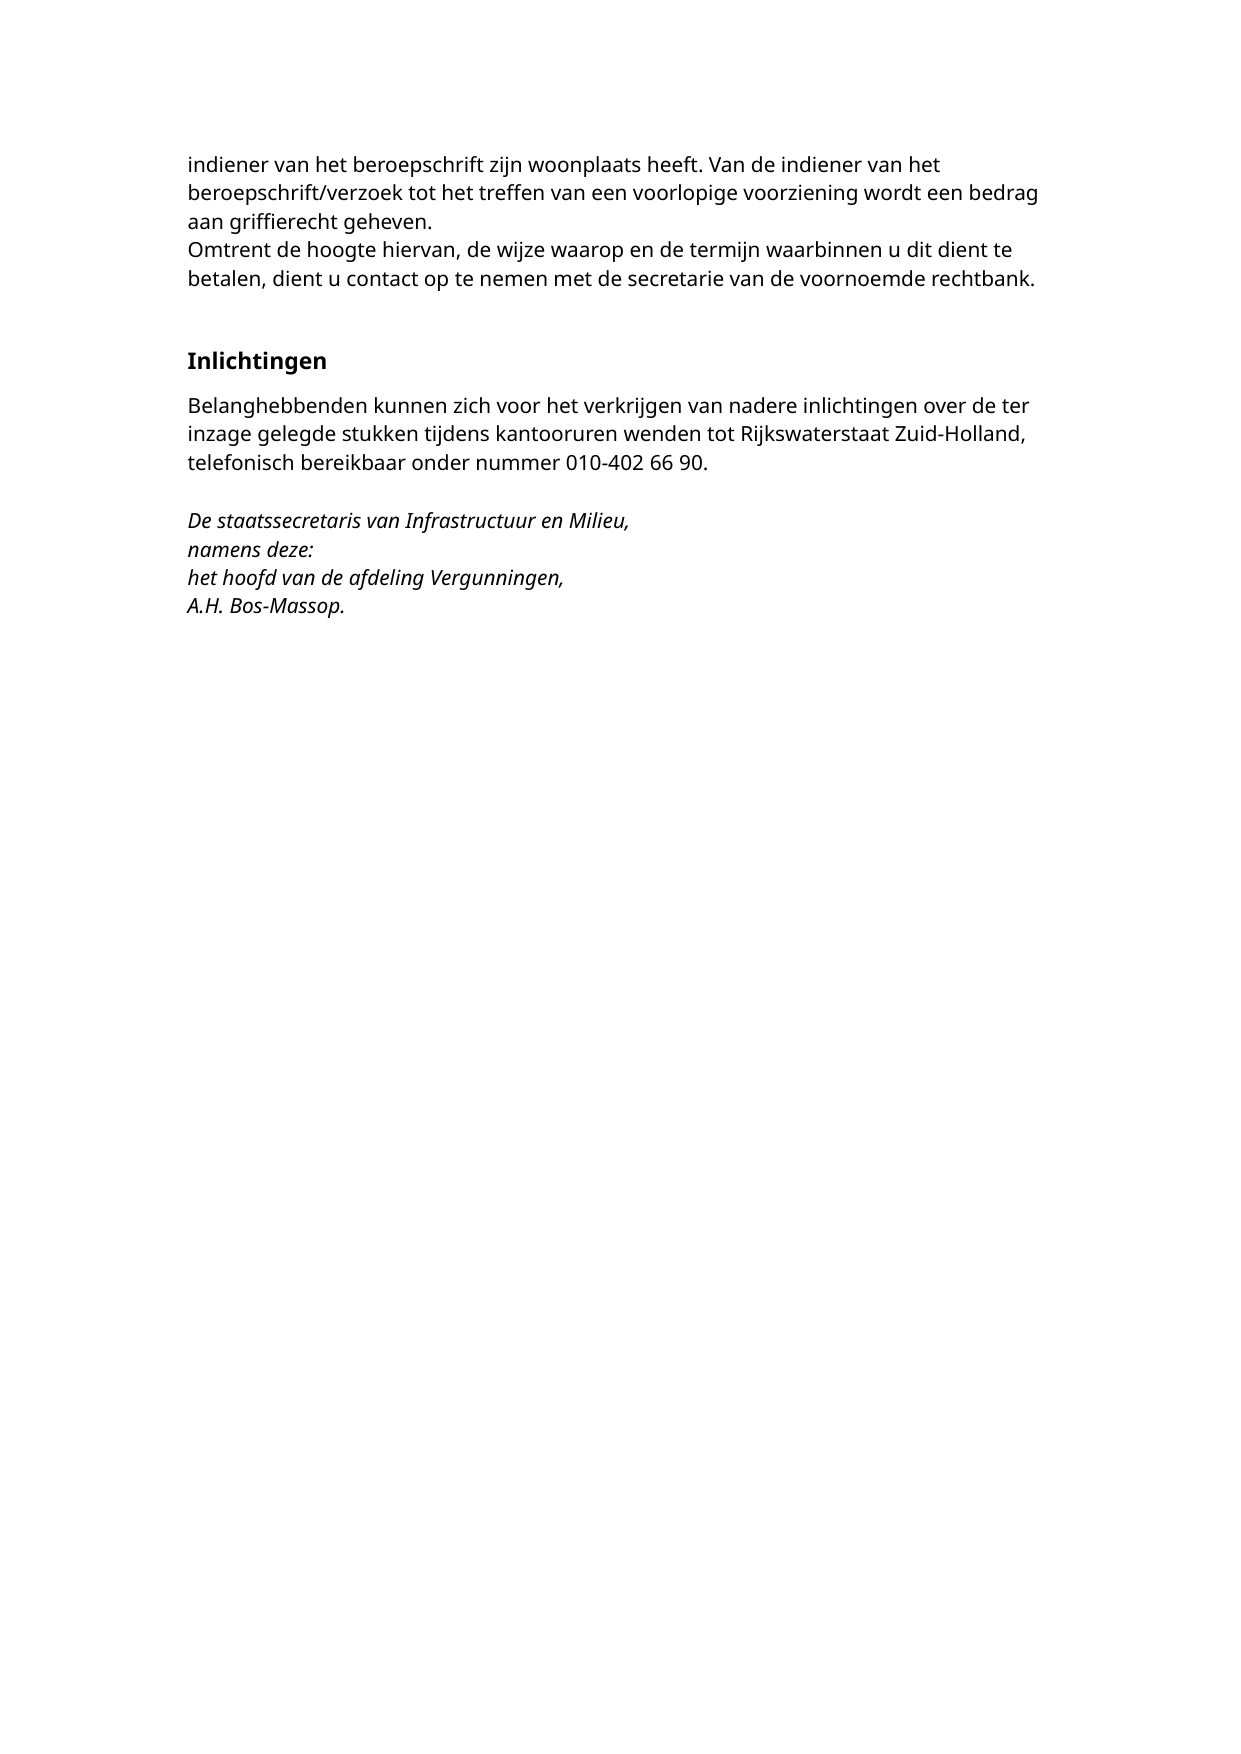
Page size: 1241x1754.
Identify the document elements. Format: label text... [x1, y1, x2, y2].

text A.H. Bos-Massop. [187, 592, 1053, 620]
text De staatssecretaris van Infrastructuur en Milieu, [187, 506, 1053, 535]
text namens deze: [187, 535, 1053, 563]
subtitle Inlichtingen [187, 345, 1053, 376]
text Omtrent de hoogte hiervan, de wijze waarop en de termijn waarbinnen u dit dient te betalen, dient u contact op te nemen met de secretarie van de voornoemde rechtbank. [187, 235, 1053, 292]
text het hoofd van de afdeling Vergunningen, [187, 563, 1053, 592]
text indiener van het beroepschrift zijn woonplaats heeft. Van de indiener van het beroepschrift/verzoek tot het treffen van een voorlopige voorziening wordt een bedrag aan griffierecht geheven. [187, 150, 1053, 235]
text Belanghebbenden kunnen zich voor het verkrijgen van nadere inlichtingen over de ter inzage gelegde stukken tijdens kantooruren wenden tot Rijkswaterstaat Zuid-Holland, telefonisch bereikbaar onder nummer 010-402 66 90. [187, 391, 1053, 476]
